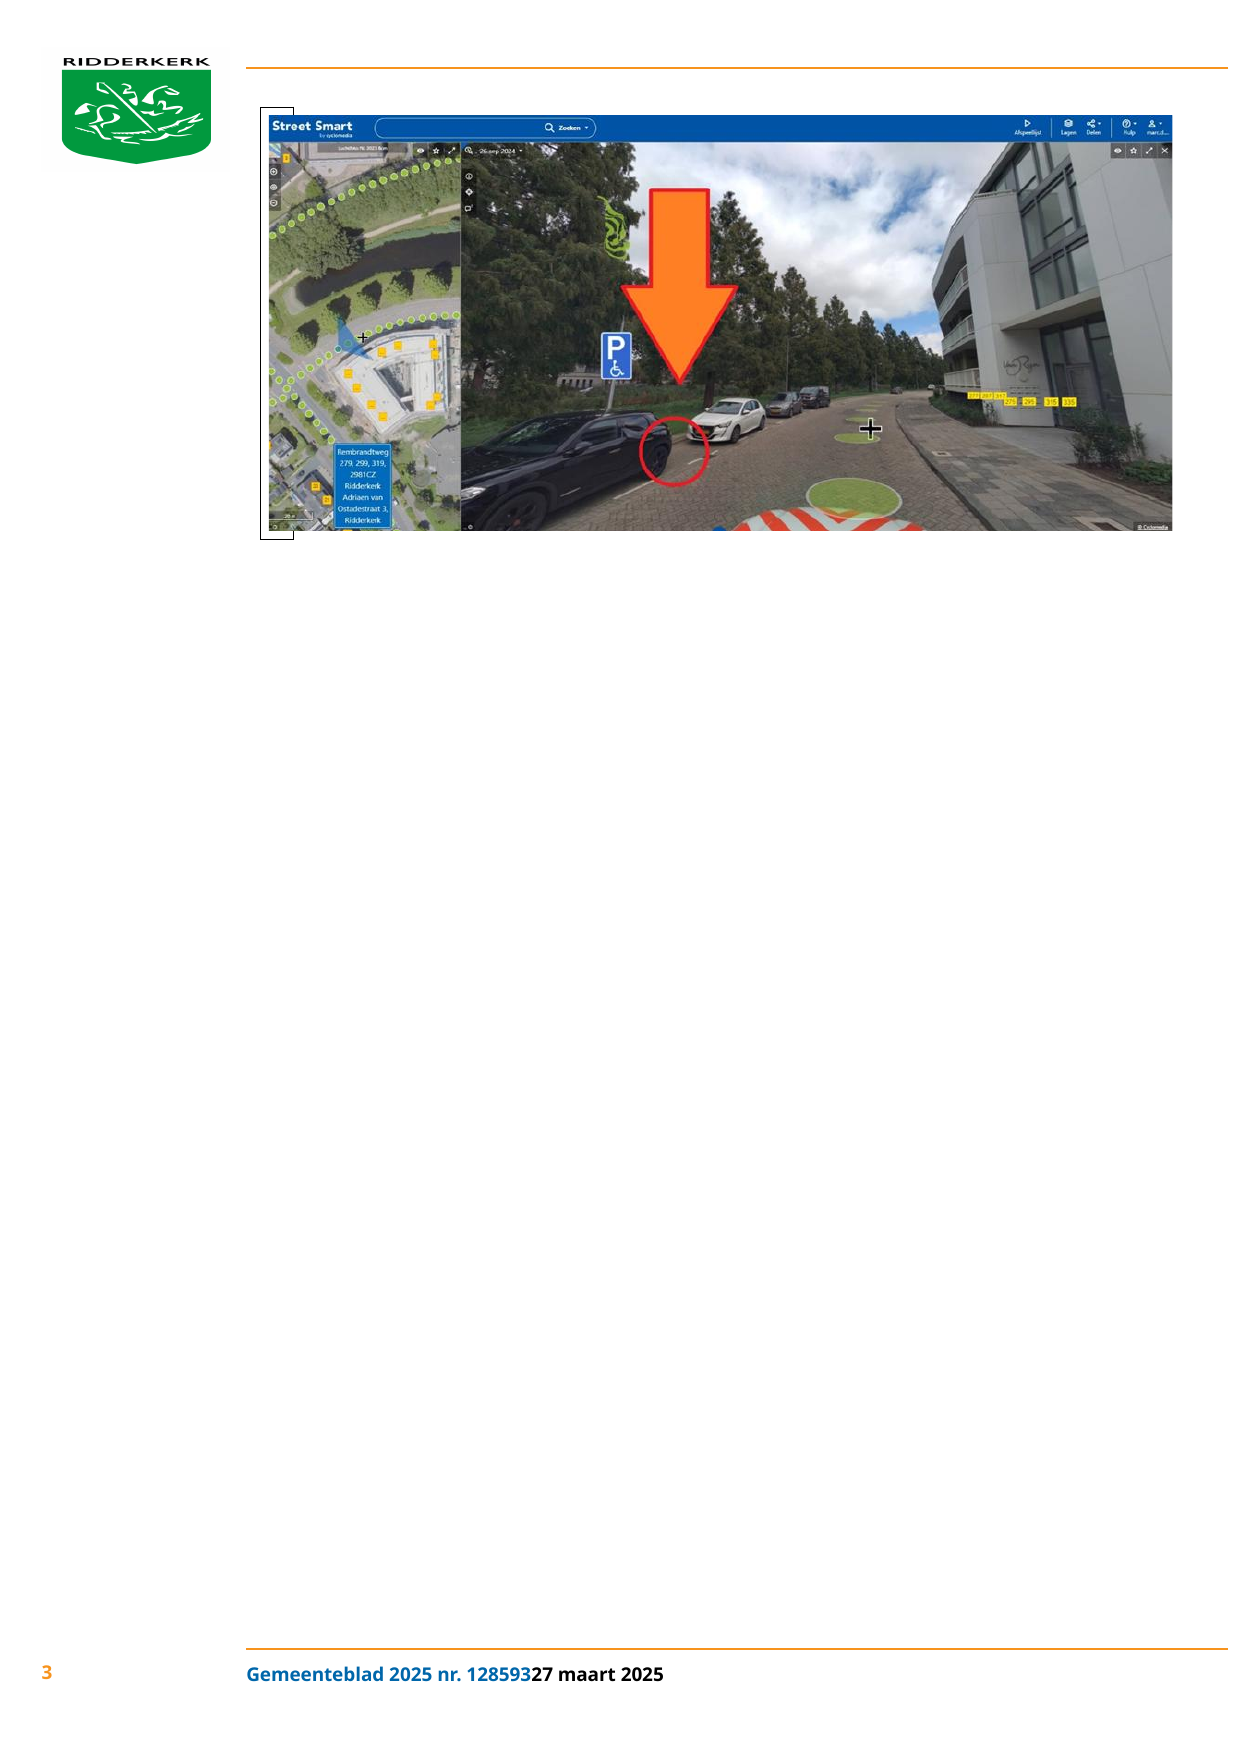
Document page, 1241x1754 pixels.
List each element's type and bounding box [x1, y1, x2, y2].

picture [268, 115, 1173, 531]
picture [41, 47, 231, 172]
